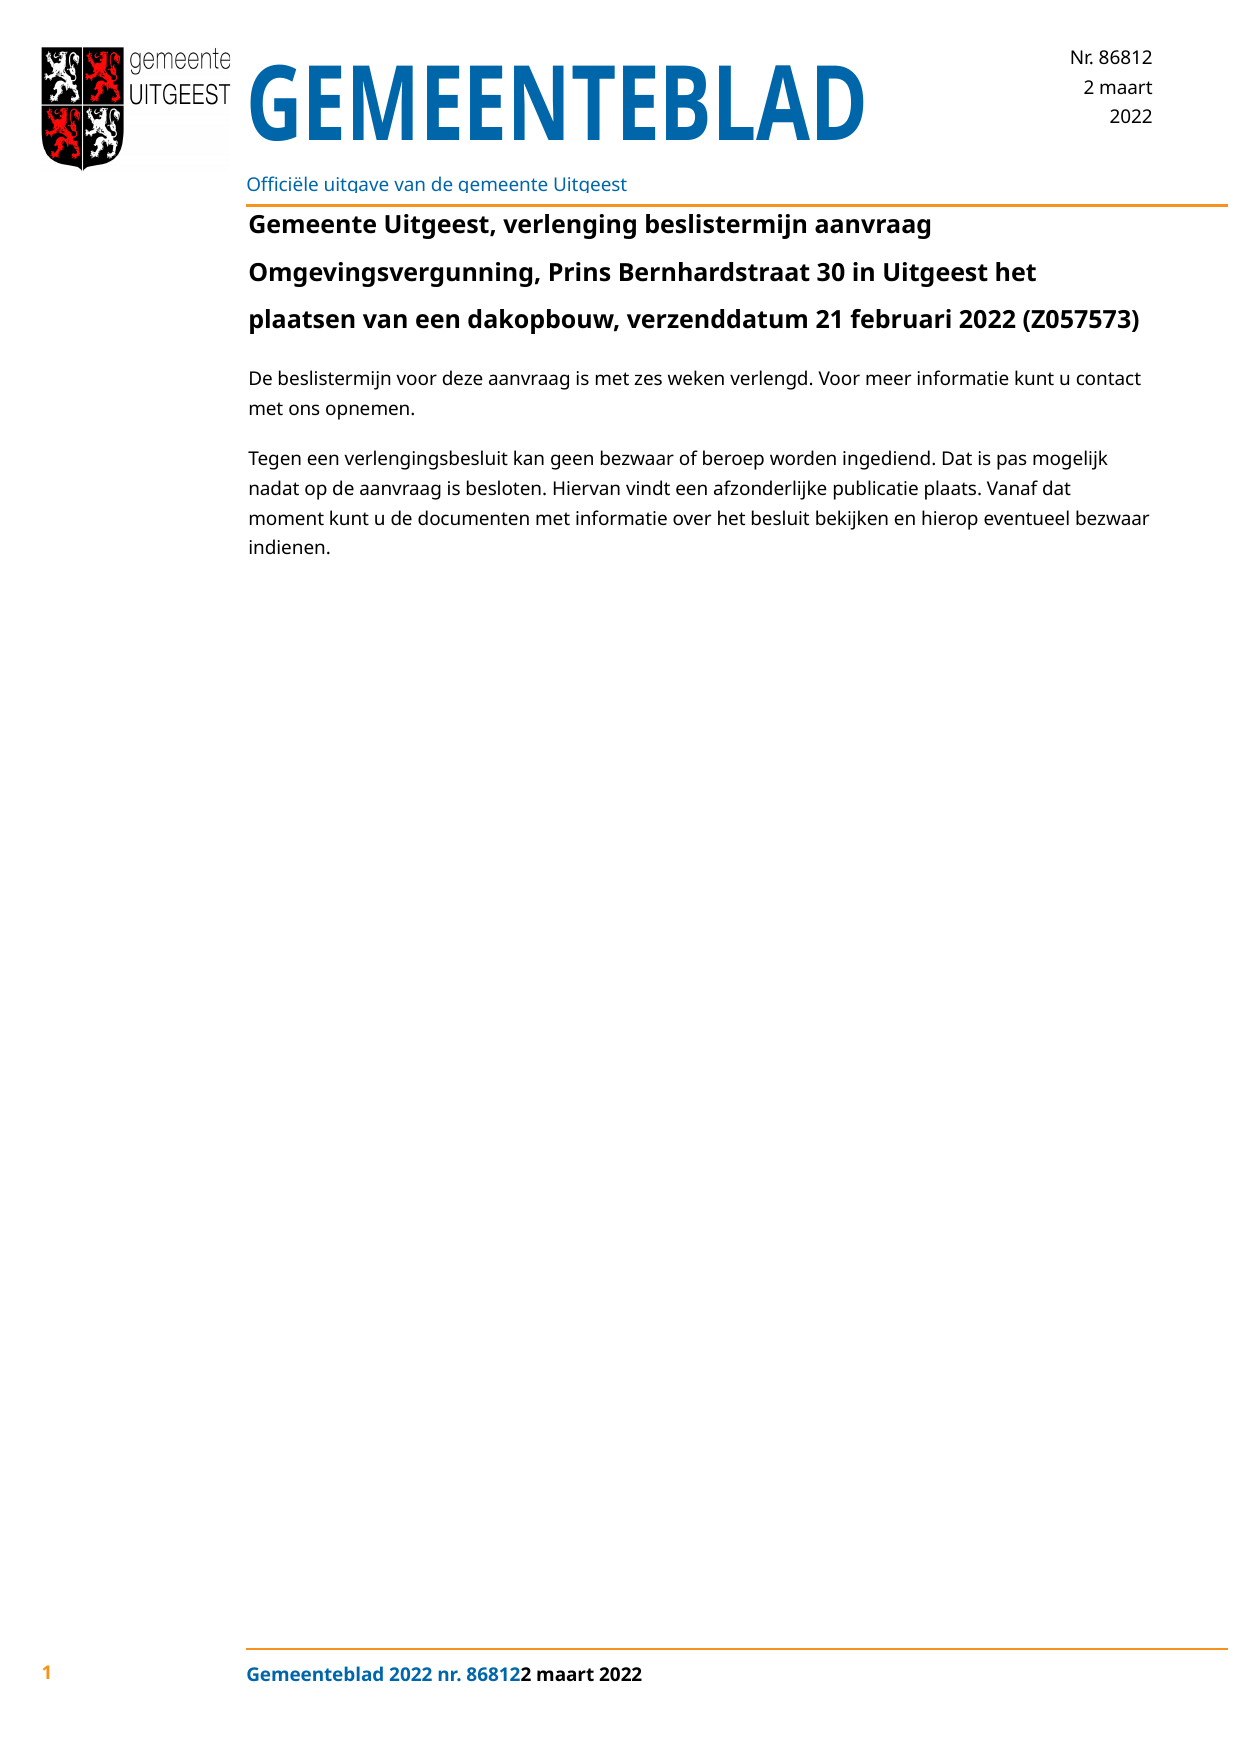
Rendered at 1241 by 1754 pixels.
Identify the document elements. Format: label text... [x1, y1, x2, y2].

text Tegen een verlengingsbesluit kan geen bezwaar of beroep worden ingediend. Dat is pas mogelijk nadat op de aanvraag is besloten. Hiervan vindt een afzonderlijke publicatie plaats. Vanaf dat moment kunt u de documenten met informatie over het besluit bekijken en hierop eventueel bezwaar indienen. [248, 446, 1152, 560]
picture [41, 47, 231, 172]
text De beslistermijn voor deze aanvraag is met zes weken verlengd. Voor meer informatie kunt u contact met ons opnemen. [248, 366, 1152, 421]
text Gemeente Uitgeest, verlenging beslistermijn aanvraag Omgevingsvergunning, Prins Bernhardstraat 30 in Uitgeest het plaatsen van een dakopbouw, verzenddatum 21 februari 2022 (Z057573) [248, 207, 1152, 336]
